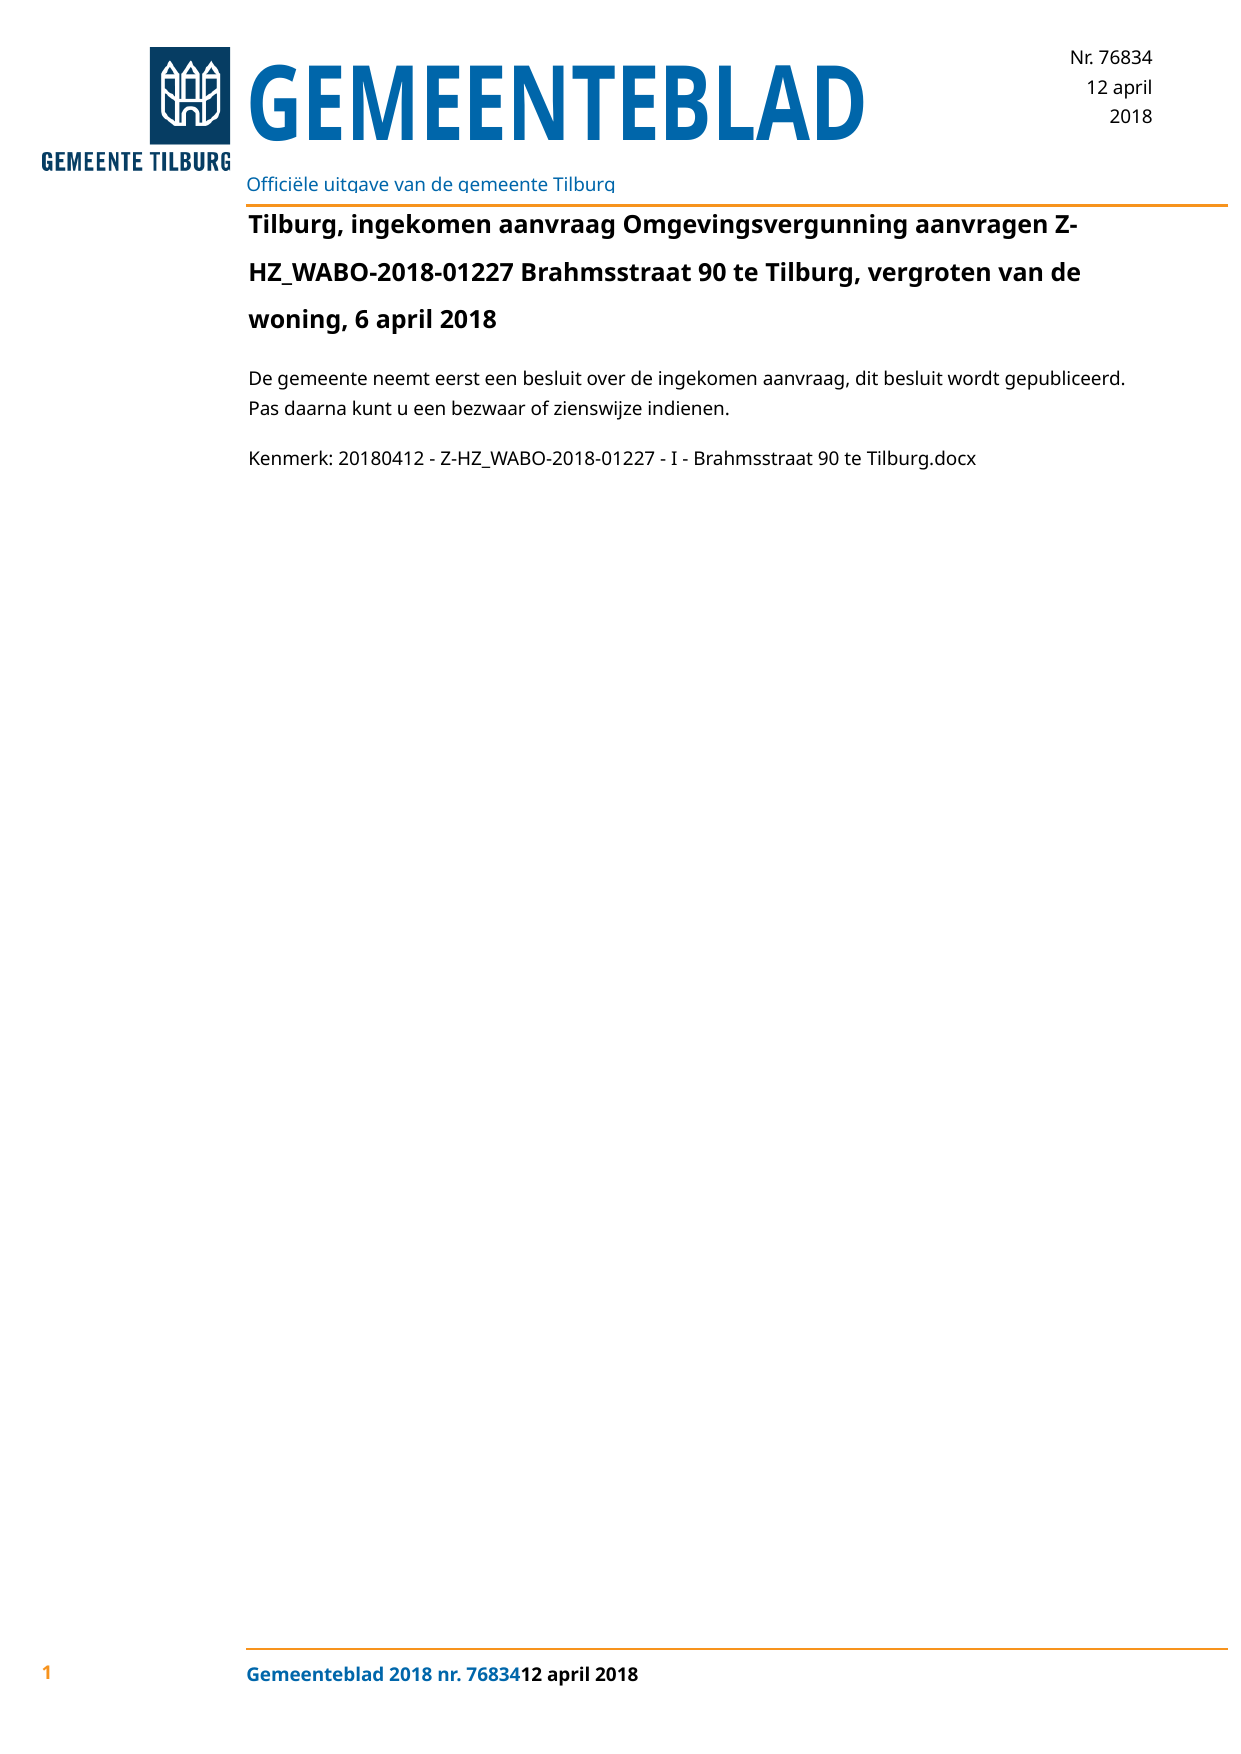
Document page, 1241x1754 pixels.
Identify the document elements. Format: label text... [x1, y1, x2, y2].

text Kenmerk: 20180412 - Z-HZ_WABO-2018-01227 - I - Brahmsstraat 90 te Tilburg.docx [248, 446, 1152, 471]
text De gemeente neemt eerst een besluit over de ingekomen aanvraag, dit besluit wordt gepubliceerd. Pas daarna kunt u een bezwaar of zienswijze indienen. [248, 366, 1152, 421]
text Tilburg, ingekomen aanvraag Omgevingsvergunning aanvragen Z-HZ_WABO-2018-01227 Brahmsstraat 90 te Tilburg, vergroten van de woning, 6 april 2018 [248, 207, 1152, 336]
picture [41, 47, 231, 172]
